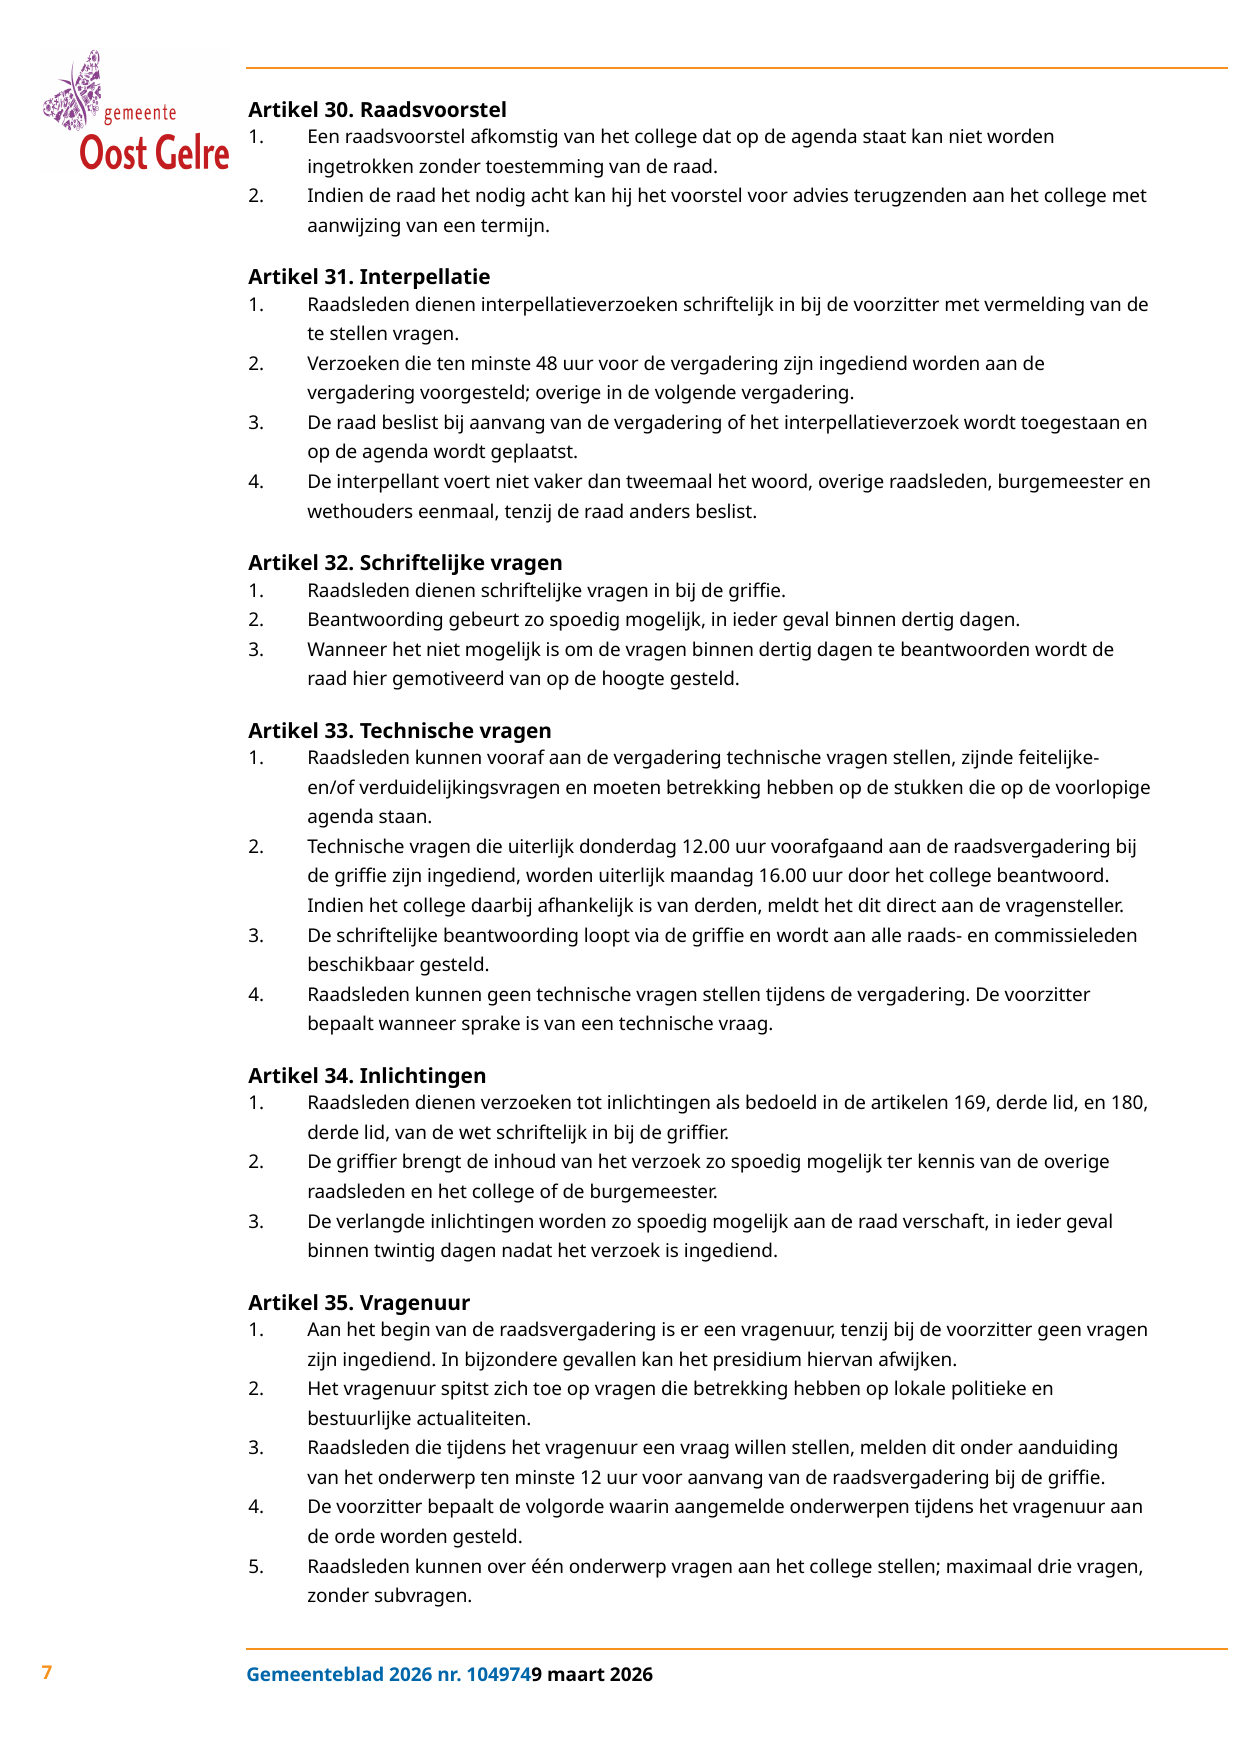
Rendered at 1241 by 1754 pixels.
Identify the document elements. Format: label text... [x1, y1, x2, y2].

list De verlangde inlichtingen worden zo spoedig mogelijk aan de raad verschaft, in ieder geval binnen twintig dagen nadat het verzoek is ingediend. [248, 1208, 1152, 1263]
list Technische vragen die uiterlijk donderdag 12.00 uur voorafgaand aan de raadsvergadering bij de griffie zijn ingediend, worden uiterlijk maandag 16.00 uur door het college beantwoord. Indien het college daarbij afhankelijk is van derden, meldt het dit direct aan de vragensteller. [248, 833, 1152, 918]
list De schriftelijke beantwoording loopt via de griffie en wordt aan alle raads- en commissieleden beschikbaar gesteld. [248, 922, 1152, 977]
list Raadsleden dienen schriftelijke vragen in bij de griffie. [248, 577, 1152, 602]
list Een raadsvoorstel afkomstig van het college dat op de agenda staat kan niet worden ingetrokken zonder toestemming van de raad. [248, 123, 1152, 178]
text Artikel 33. Technische vragen [248, 716, 1152, 744]
text Artikel 35. Vragenuur [248, 1288, 1152, 1316]
text Artikel 34. Inlichtingen [248, 1061, 1152, 1089]
list De voorzitter bepaalt de volgorde waarin aangemelde onderwerpen tijdens het vragenuur aan de orde worden gesteld. [248, 1494, 1152, 1549]
list Raadsleden die tijdens het vragenuur een vraag willen stellen, melden dit onder aanduiding van het onderwerp ten minste 12 uur voor aanvang van de raadsvergadering bij de griffie. [248, 1434, 1152, 1490]
list Verzoeken die ten minste 48 uur voor de vergadering zijn ingediend worden aan de vergadering voorgesteld; overige in de volgende vergadering. [248, 350, 1152, 405]
list Raadsleden kunnen vooraf aan de vergadering technische vragen stellen, zijnde feitelijke- en/of verduidelijkingsvragen en moeten betrekking hebben op de stukken die op de voorlopige agenda staan. [248, 744, 1152, 829]
list Raadsleden dienen interpellatieverzoeken schriftelijk in bij de voorzitter met vermelding van de te stellen vragen. [248, 291, 1152, 346]
list Raadsleden kunnen over één onderwerp vragen aan het college stellen; maximaal drie vragen, zonder subvragen. [248, 1553, 1152, 1608]
text Artikel 30. Raadsvoorstel [248, 95, 1152, 123]
text Artikel 32. Schriftelijke vragen [248, 548, 1152, 577]
list Indien de raad het nodig acht kan hij het voorstel voor advies terugzenden aan het college met aanwijzing van een termijn. [248, 182, 1152, 238]
text Artikel 31. Interpellatie [248, 262, 1152, 291]
picture [41, 47, 231, 172]
list Beantwoording gebeurt zo spoedig mogelijk, in ieder geval binnen dertig dagen. [248, 606, 1152, 632]
list De griffier brengt de inhoud van het verzoek zo spoedig mogelijk ter kennis van de overige raadsleden en het college of de burgemeester. [248, 1149, 1152, 1204]
list Wanneer het niet mogelijk is om de vragen binnen dertig dagen te beantwoorden wordt de raad hier gemotiveerd van op de hoogte gesteld. [248, 636, 1152, 691]
list Raadsleden dienen verzoeken tot inlichtingen als bedoeld in de artikelen 169, derde lid, en 180, derde lid, van de wet schriftelijk in bij de griffier. [248, 1089, 1152, 1145]
list De raad beslist bij aanvang van de vergadering of het interpellatieverzoek wordt toegestaan en op de agenda wordt geplaatst. [248, 409, 1152, 464]
list De interpellant voert niet vaker dan tweemaal het woord, overige raadsleden, burgemeester en wethouders eenmaal, tenzij de raad anders beslist. [248, 468, 1152, 524]
list Aan het begin van de raadsvergadering is er een vragenuur, tenzij bij de voorzitter geen vragen zijn ingediend. In bijzondere gevallen kan het presidium hiervan afwijken. [248, 1316, 1152, 1372]
list Het vragenuur spitst zich toe op vragen die betrekking hebben op lokale politieke en bestuurlijke actualiteiten. [248, 1375, 1152, 1431]
list Raadsleden kunnen geen technische vragen stellen tijdens de vergadering. De voorzitter bepaalt wanneer sprake is van een technische vraag. [248, 981, 1152, 1036]
